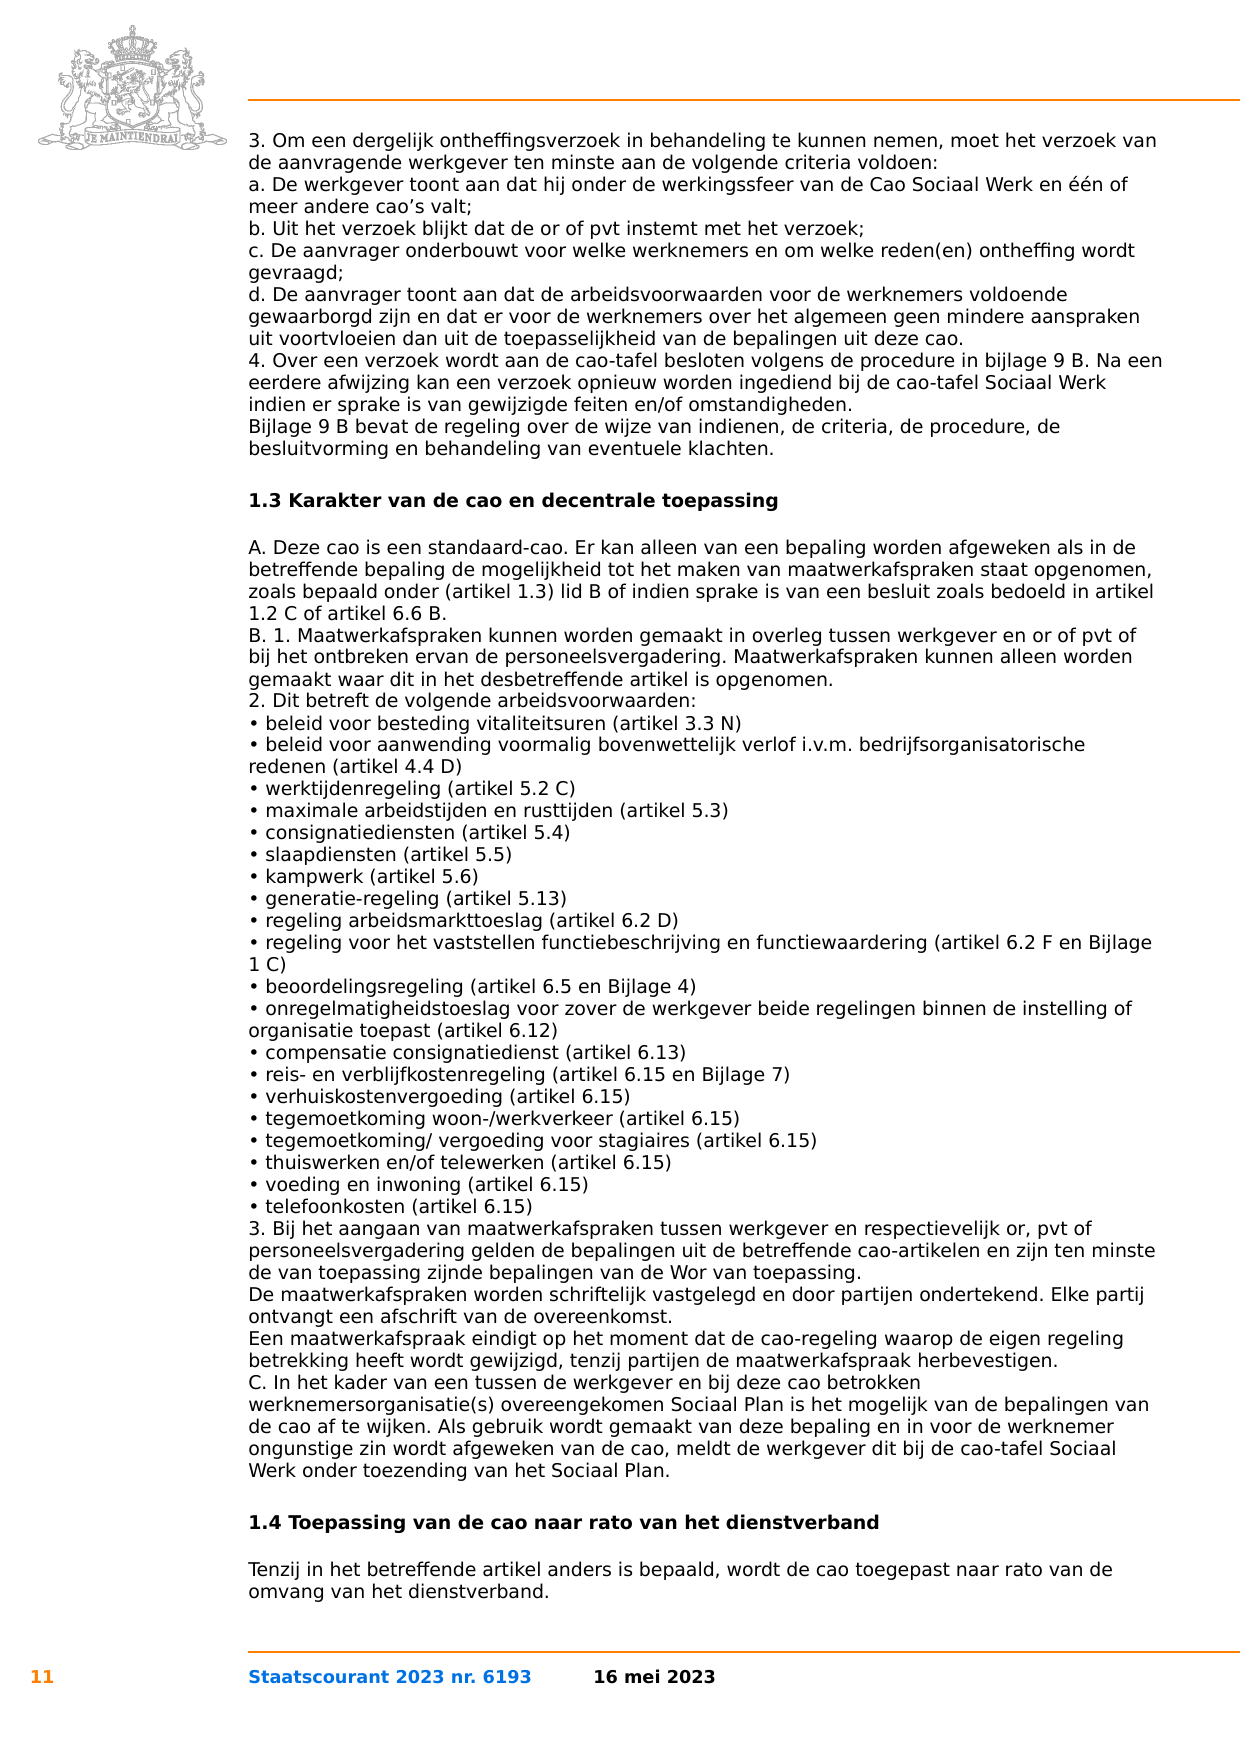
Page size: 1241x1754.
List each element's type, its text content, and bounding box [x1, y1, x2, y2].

text a. De werkgever toont aan dat hij onder de werkingssfeer van de Cao Sociaal Werk en één of meer andere cao’s valt; [248, 174, 1163, 218]
text • compensatie consignatiedienst (artikel 6.13) [248, 1042, 1163, 1064]
text 2. Dit betreft de volgende arbeidsvoorwaarden: [248, 690, 1163, 712]
text • kampwerk (artikel 5.6) [248, 866, 1163, 888]
text Tenzij in het betreffende artikel anders is bepaald, wordt de cao toegepast naar rato van de omvang van het dienstverband. [248, 1559, 1163, 1603]
text • tegemoetkoming woon-/werkverkeer (artikel 6.15) [248, 1108, 1163, 1130]
text • regeling arbeidsmarkttoeslag (artikel 6.2 D) [248, 910, 1163, 932]
text • beoordelingsregeling (artikel 6.5 en Bijlage 4) [248, 976, 1163, 998]
text • werktijdenregeling (artikel 5.2 C) [248, 778, 1163, 800]
text • onregelmatigheidstoeslag voor zover de werkgever beide regelingen binnen de instelling of organisatie toepast (artikel 6.12) [248, 998, 1163, 1042]
text • telefoonkosten (artikel 6.15) [248, 1196, 1163, 1218]
text • tegemoetkoming/ vergoeding voor stagiaires (artikel 6.15) [248, 1130, 1163, 1152]
text • beleid voor besteding vitaliteitsuren (artikel 3.3 N) [248, 712, 1163, 734]
text • reis- en verblijfkostenregeling (artikel 6.15 en Bijlage 7) [248, 1064, 1163, 1086]
text 3. Bij het aangaan van maatwerkafspraken tussen werkgever en respectievelijk or, pvt of personeelsvergadering gelden de bepalingen uit de betreffende cao-artikelen en zijn ten minste de van toepassing zijnde bepalingen van de Wor van toepassing. [248, 1218, 1163, 1284]
text • maximale arbeidstijden en rusttijden (artikel 5.3) [248, 800, 1163, 822]
text • voeding en inwoning (artikel 6.15) [248, 1174, 1163, 1196]
text d. De aanvrager toont aan dat de arbeidsvoorwaarden voor de werknemers voldoende gewaarborgd zijn en dat er voor de werknemers over het algemeen geen mindere aanspraken uit voortvloeien dan uit de toepasselijkheid van de bepalingen uit deze cao. [248, 284, 1163, 350]
text • slaapdiensten (artikel 5.5) [248, 844, 1163, 866]
text 3. Om een dergelijk ontheffingsverzoek in behandeling te kunnen nemen, moet het verzoek van de aanvragende werkgever ten minste aan de volgende criteria voldoen: [248, 130, 1163, 174]
text c. De aanvrager onderbouwt voor welke werknemers en om welke reden(en) ontheffing wordt gevraagd; [248, 240, 1163, 284]
text B. 1. Maatwerkafspraken kunnen worden gemaakt in overleg tussen werkgever en or of pvt of bij het ontbreken ervan de personeelsvergadering. Maatwerkafspraken kunnen alleen worden gemaakt waar dit in het desbetreffende artikel is opgenomen. [248, 624, 1163, 690]
text • generatie-regeling (artikel 5.13) [248, 888, 1163, 910]
text Bijlage 9 B bevat de regeling over de wijze van indienen, de criteria, de procedure, de besluitvorming en behandeling van eventuele klachten. [248, 416, 1163, 459]
picture [38, 25, 227, 150]
text • beleid voor aanwending voormalig bovenwettelijk verlof i.v.m. bedrijfsorganisatorische redenen (artikel 4.4 D) [248, 734, 1163, 778]
text • thuiswerken en/of telewerken (artikel 6.15) [248, 1152, 1163, 1174]
text • consignatiediensten (artikel 5.4) [248, 822, 1163, 844]
text C. In het kader van een tussen de werkgever en bij deze cao betrokken werknemersorganisatie(s) overeengekomen Sociaal Plan is het mogelijk van de bepalingen van de cao af te wijken. Als gebruik wordt gemaakt van deze bepaling en in voor de werknemer ongunstige zin wordt afgeweken van de cao, meldt de werkgever dit bij de cao-tafel Sociaal Werk onder toezending van het Sociaal Plan. [248, 1372, 1163, 1482]
text A. Deze cao is een standaard-cao. Er kan alleen van een bepaling worden afgeweken als in de betreffende bepaling de mogelijkheid tot het maken van maatwerkafspraken staat opgenomen, zoals bepaald onder (artikel 1.3) lid B of indien sprake is van een besluit zoals bedoeld in artikel 1.2 C of artikel 6.6 B. [248, 537, 1163, 624]
text Een maatwerkafspraak eindigt op het moment dat de cao-regeling waarop de eigen regeling betrekking heeft wordt gewijzigd, tenzij partijen de maatwerkafspraak herbevestigen. [248, 1328, 1163, 1372]
text 4. Over een verzoek wordt aan de cao-tafel besloten volgens de procedure in bijlage 9 B. Na een eerdere afwijzing kan een verzoek opnieuw worden ingediend bij de cao-tafel Sociaal Werk indien er sprake is van gewijzigde feiten en/of omstandigheden. [248, 350, 1163, 416]
text De maatwerkafspraken worden schriftelijk vastgelegd en door partijen ondertekend. Elke partij ontvangt een afschrift van de overeenkomst. [248, 1284, 1163, 1328]
text • regeling voor het vaststellen functiebeschrijving en functiewaardering (artikel 6.2 F en Bijlage 1 C) [248, 932, 1163, 976]
subtitle 1.4 Toepassing van de cao naar rato van het dienstverband [248, 1512, 1163, 1534]
text b. Uit het verzoek blijkt dat de or of pvt instemt met het verzoek; [248, 218, 1163, 240]
subtitle 1.3 Karakter van de cao en decentrale toepassing [248, 489, 1163, 512]
text • verhuiskostenvergoeding (artikel 6.15) [248, 1086, 1163, 1108]
